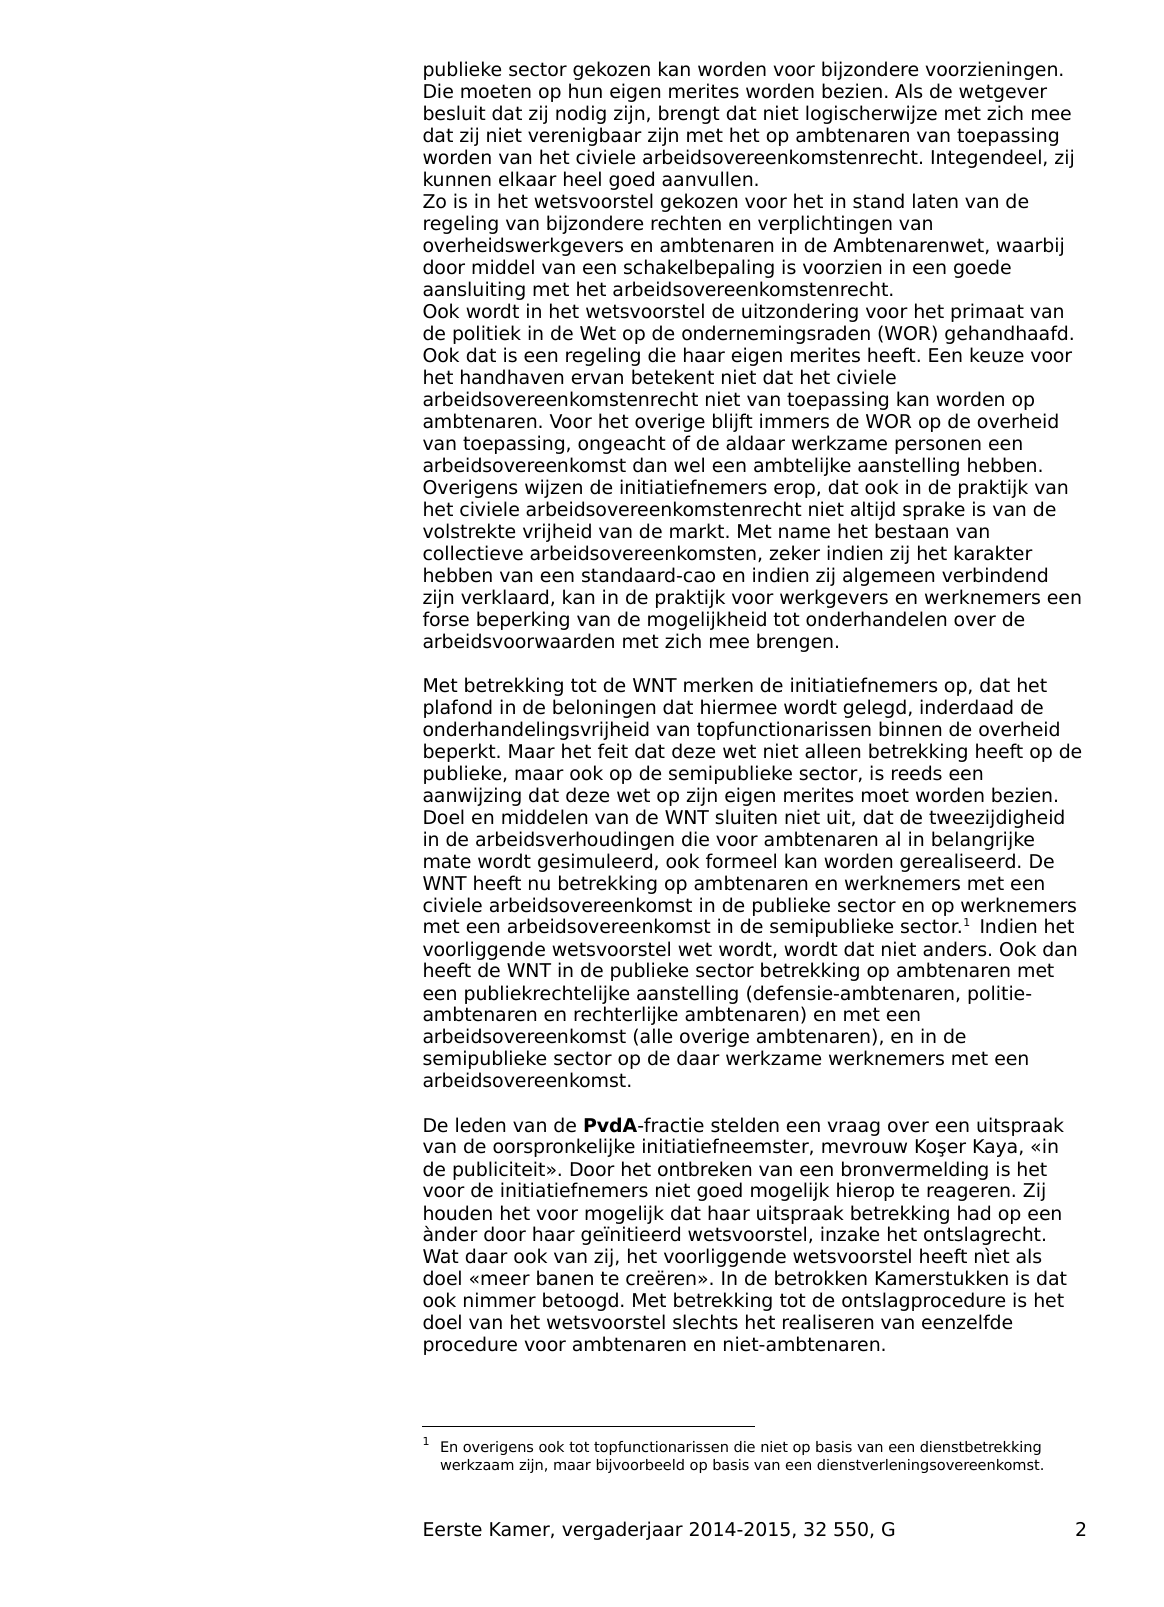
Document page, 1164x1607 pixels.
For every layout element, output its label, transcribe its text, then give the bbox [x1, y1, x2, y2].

text De leden van de PvdA-fractie stelden een vraag over een uitspraak van de oorspronkelijke initiatiefneemster, mevrouw Koşer Kaya, «in de publiciteit». Door het ontbreken van een bronvermelding is het voor de initiatiefnemers niet goed mogelijk hierop te reageren. Zij houden het voor mogelijk dat haar uitspraak betrekking had op een ànder door haar geïnitieerd wetsvoorstel, inzake het ontslagrecht. Wat daar ook van zij, het voorliggende wetsvoorstel heeft nìet als doel «meer banen te creëren». In de betrokken Kamerstukken is dat ook nimmer betoogd. Met betrekking tot de ontslagprocedure is het doel van het wetsvoorstel slechts het realiseren van eenzelfde procedure voor ambtenaren en niet-ambtenaren. [422, 1114, 1087, 1356]
text Ook wordt in het wetsvoorstel de uitzondering voor het primaat van de politiek in de Wet op de ondernemingsraden (WOR) gehandhaafd. Ook dat is een regeling die haar eigen merites heeft. Een keuze voor het handhaven ervan betekent niet dat het civiele arbeidsovereenkomstenrecht niet van toepassing kan worden op ambtenaren. Voor het overige blijft immers de WOR op de overheid van toepassing, ongeacht of de aldaar werkzame personen een arbeidsovereenkomst dan wel een ambtelijke aanstelling hebben. [422, 301, 1087, 477]
text Overigens wijzen de initiatiefnemers erop, dat ook in de praktijk van het civiele arbeidsovereenkomstenrecht niet altijd sprake is van de volstrekte vrijheid van de markt. Met name het bestaan van collectieve arbeidsovereenkomsten, zeker indien zij het karakter hebben van een standaard-cao en indien zij algemeen verbindend zijn verklaard, kan in de praktijk voor werkgevers en werknemers een forse beperking van de mogelijkheid tot onderhandelen over de arbeidsvoorwaarden met zich mee brengen. [422, 477, 1087, 652]
text En overigens ook tot topfunctionarissen die niet op basis van een dienstbetrekking werkzaam zijn, maar bijvoorbeeld op basis van een dienstverleningsovereenkomst. [422, 1435, 1087, 1474]
text Zo is in het wetsvoorstel gekozen voor het in stand laten van de regeling van bijzondere rechten en verplichtingen van overheidswerkgevers en ambtenaren in de Ambtenarenwet, waarbij door middel van een schakelbepaling is voorzien in een goede aansluiting met het arbeidsovereenkomstenrecht. [422, 191, 1087, 301]
text Met betrekking tot de WNT merken de initiatiefnemers op, dat het plafond in de beloningen dat hiermee wordt gelegd, inderdaad de onderhandelingsvrijheid van topfunctionarissen binnen de overheid beperkt. Maar het feit dat deze wet niet alleen betrekking heeft op de publieke, maar ook op de semipublieke sector, is reeds een aanwijzing dat deze wet op zijn eigen merites moet worden bezien. Doel en middelen van de WNT sluiten niet uit, dat de tweezijdigheid in de arbeidsverhoudingen die voor ambtenaren al in belangrijke mate wordt gesimuleerd, ook formeel kan worden gerealiseerd. De WNT heeft nu betrekking op ambtenaren en werknemers met een civiele arbeidsovereenkomst in de publieke sector en op werknemers met een arbeidsovereenkomst in de semipublieke sector. Indien het voorliggende wetsvoorstel wet wordt, wordt dat niet anders. Ook dan heeft de WNT in de publieke sector betrekking op ambtenaren met een publiekrechtelijke aanstelling (defensie-ambtenaren, politie-ambtenaren en rechterlijke ambtenaren) en met een arbeidsovereenkomst (alle overige ambtenaren), en in de semipublieke sector op de daar werkzame werknemers met een arbeidsovereenkomst. [422, 675, 1087, 1092]
text publieke sector gekozen kan worden voor bijzondere voorzieningen. Die moeten op hun eigen merites worden bezien. Als de wetgever besluit dat zij nodig zijn, brengt dat niet logischerwijze met zich mee dat zij niet verenigbaar zijn met het op ambtenaren van toepassing worden van het civiele arbeidsovereenkomstenrecht. Integendeel, zij kunnen elkaar heel goed aanvullen. [422, 59, 1087, 191]
